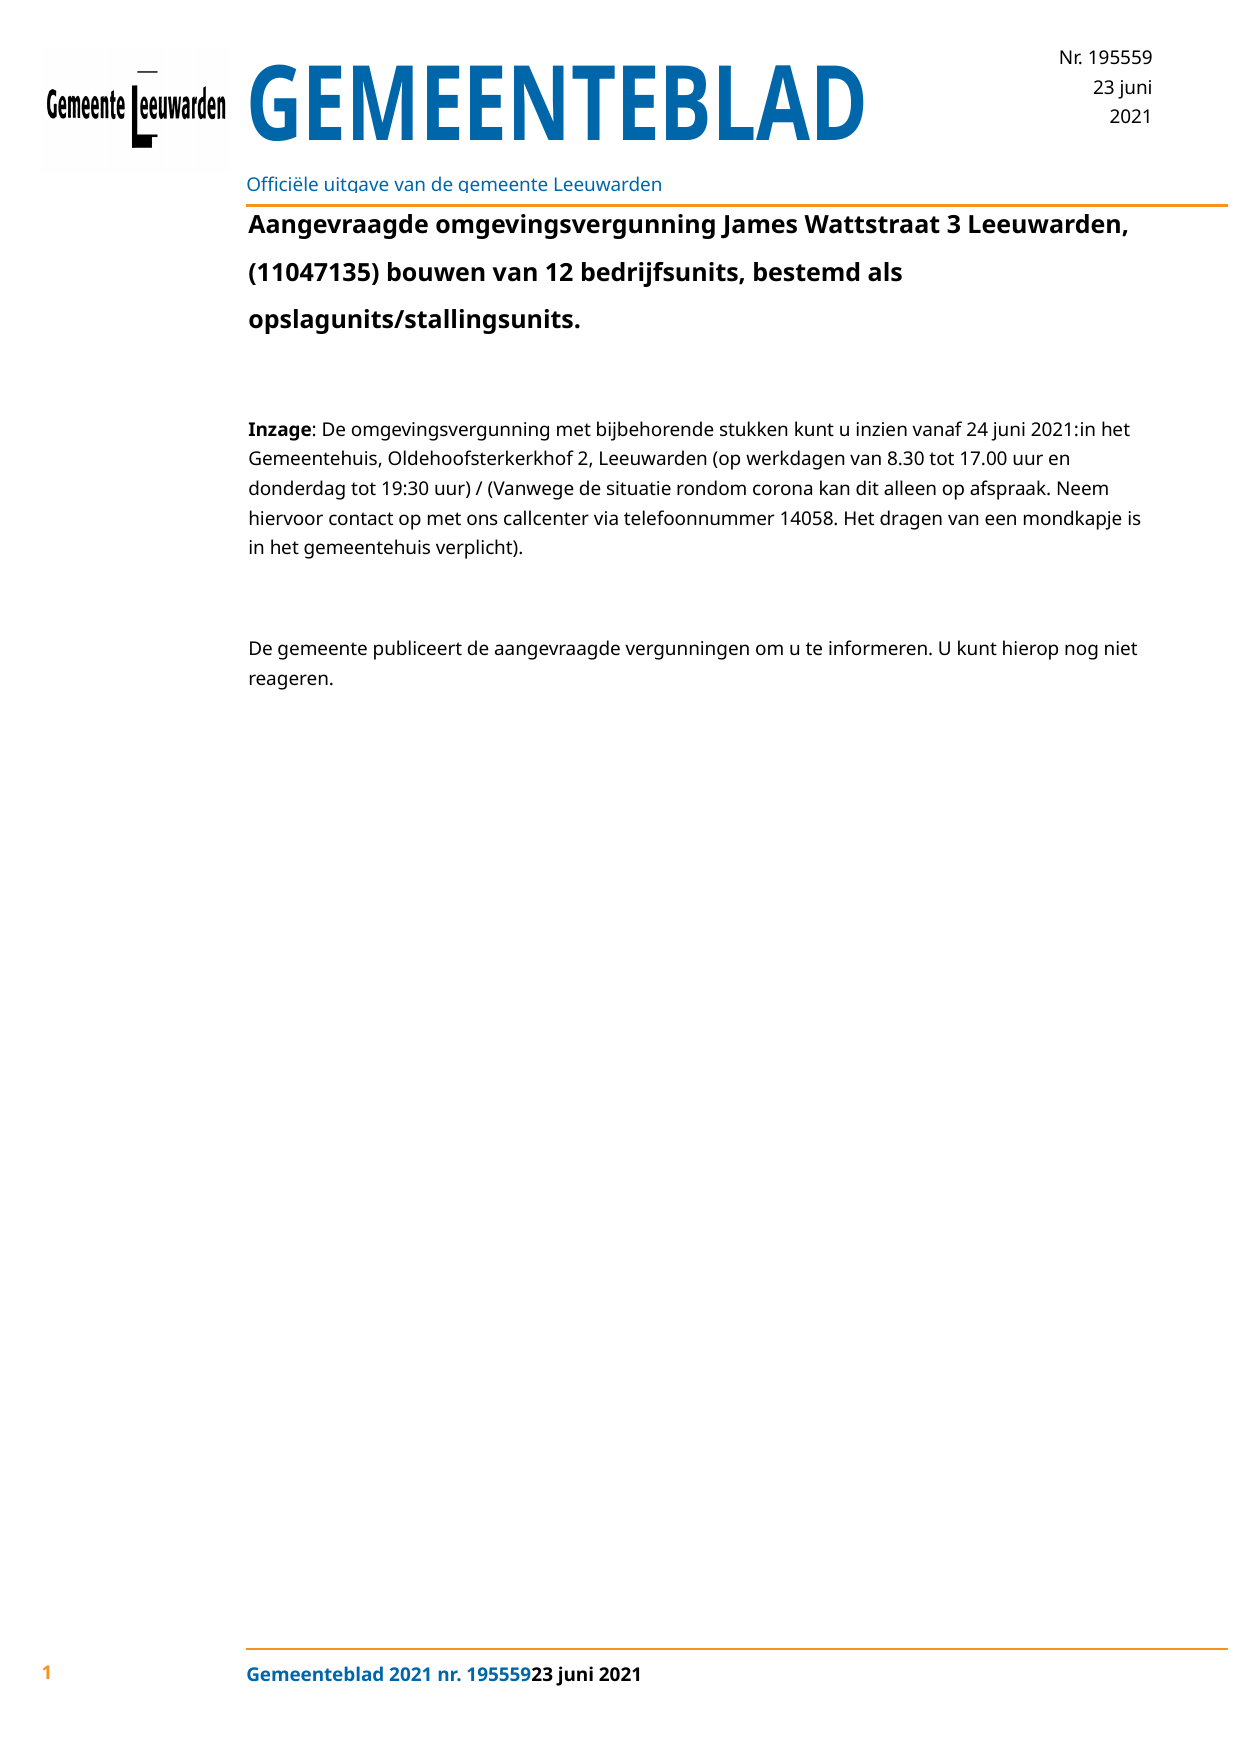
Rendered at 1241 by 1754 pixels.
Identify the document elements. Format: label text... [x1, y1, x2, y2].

text Inzage: De omgevingsvergunning met bijbehorende stukken kunt u inzien vanaf 24 juni 2021:in het Gemeentehuis, Oldehoofsterkerkhof 2, Leeuwarden (op werkdagen van 8.30 tot 17.00 uur en donderdag tot 19:30 uur) / (Vanwege de situatie rondom corona kan dit alleen op afspraak. Neem hiervoor contact op met ons callcenter via telefoonnummer 14058. Het dragen van een mondkapje is in het gemeentehuis verplicht). [248, 416, 1152, 560]
text Aangevraagde omgevingsvergunning James Wattstraat 3 Leeuwarden, (11047135) bouwen van 12 bedrijfsunits, bestemd als opslagunits/stallingsunits. [248, 207, 1152, 336]
picture [41, 47, 231, 172]
text De gemeente publiceert de aangevraagde vergunningen om u te informeren. U kunt hierop nog niet reageren. [248, 635, 1152, 690]
